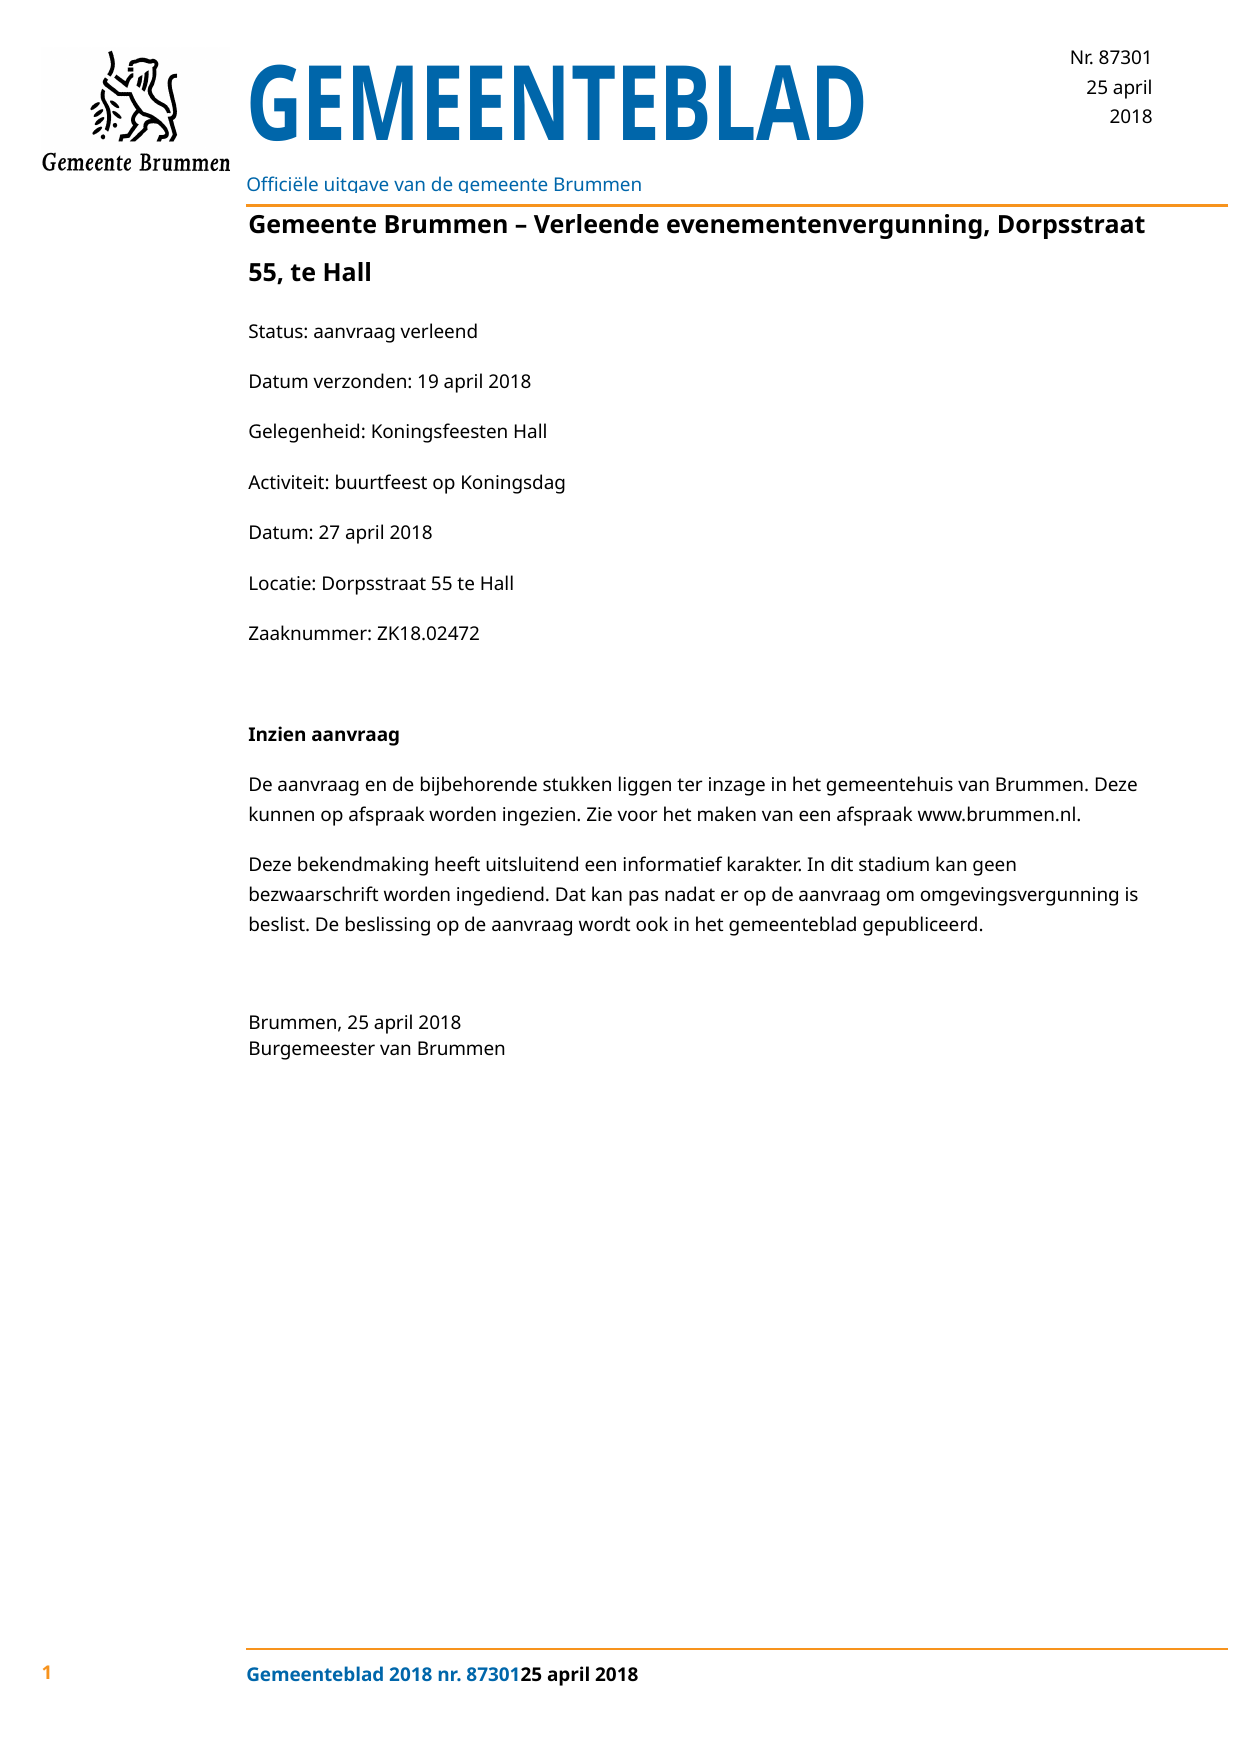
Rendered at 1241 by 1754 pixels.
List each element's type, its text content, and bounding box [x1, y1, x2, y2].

text Brummen, 25 april 2018 [248, 1009, 1152, 1035]
text Inzien aanvraag [248, 721, 1152, 747]
text Zaaknummer: ZK18.02472 [248, 620, 1152, 646]
text Deze bekendmaking heeft uitsluitend een informatief karakter. In dit stadium kan geen bezwaarschrift worden ingediend. Dat kan pas nadat er op de aanvraag om omgevingsvergunning is beslist. De beslissing op de aanvraag wordt ook in het gemeenteblad gepubliceerd. [248, 852, 1152, 937]
text Activiteit: buurtfeest op Koningsdag [248, 469, 1152, 495]
text Datum verzonden: 19 april 2018 [248, 368, 1152, 394]
text Gelegenheid: Koningsfeesten Hall [248, 419, 1152, 444]
text Status: aanvraag verleend [248, 318, 1152, 344]
text Datum: 27 april 2018 [248, 519, 1152, 545]
text Burgemeester van Brummen [248, 1035, 1152, 1061]
text Gemeente Brummen – Verleende evenementenvergunning, Dorpsstraat 55, te Hall [248, 207, 1152, 288]
picture [41, 47, 231, 172]
text Locatie: Dorpsstraat 55 te Hall [248, 570, 1152, 596]
text De aanvraag en de bijbehorende stukken liggen ter inzage in het gemeentehuis van Brummen. Deze kunnen op afspraak worden ingezien. Zie voor het maken van een afspraak www.brummen.nl. [248, 772, 1152, 827]
